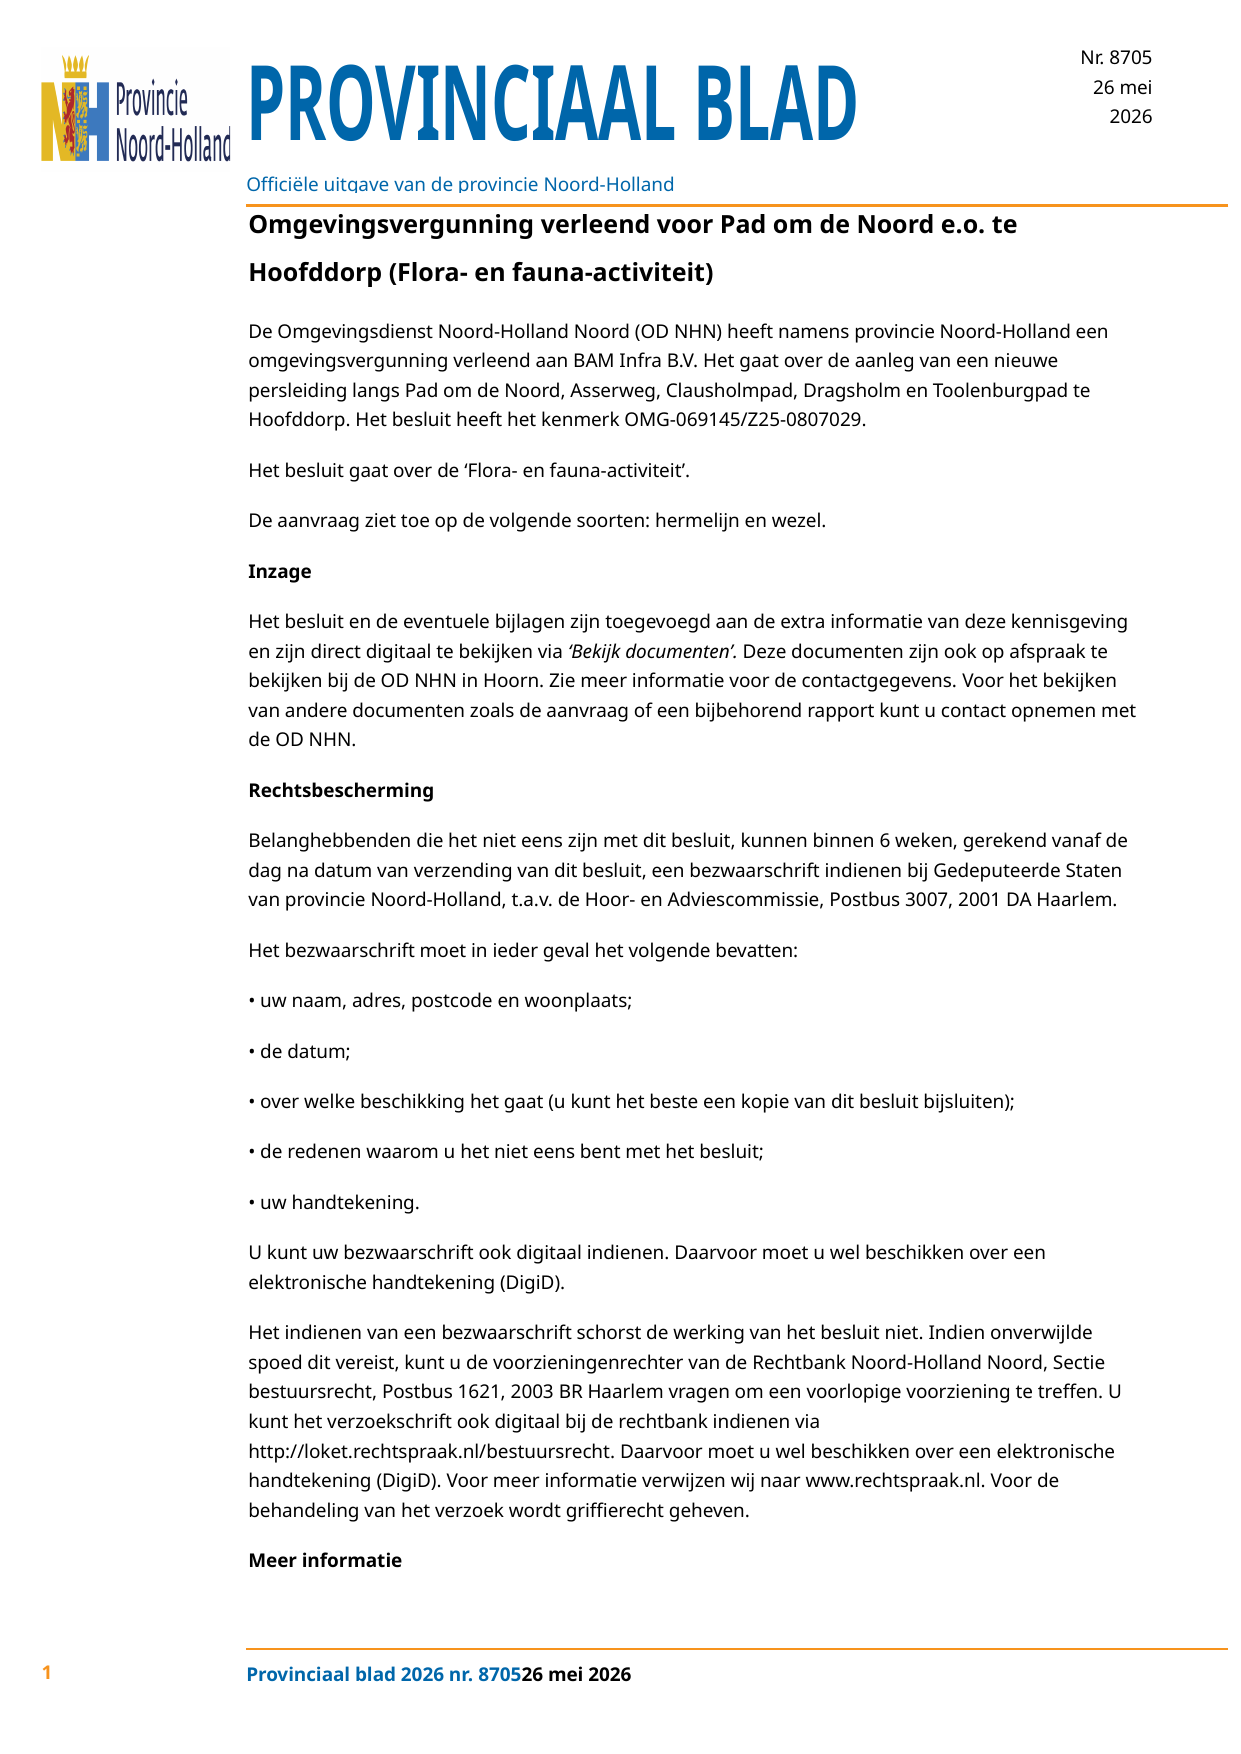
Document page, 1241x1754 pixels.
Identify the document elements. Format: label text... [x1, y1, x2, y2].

text Belanghebbenden die het niet eens zijn met dit besluit, kunnen binnen 6 weken, gerekend vanaf de dag na datum van verzending van dit besluit, een bezwaarschrift indienen bij Gedeputeerde Staten van provincie Noord-Holland, t.a.v. de Hoor- en Adviescommissie, Postbus 3007, 2001 DA Haarlem. [248, 827, 1152, 912]
text Het besluit gaat over de ‘Flora- en fauna-activiteit’. [248, 457, 1152, 483]
text • uw naam, adres, postcode en woonplaats; [248, 987, 1152, 1013]
text • de redenen waarom u het niet eens bent met het besluit; [248, 1139, 1152, 1164]
text • uw handtekening. [248, 1189, 1152, 1215]
text Rechtsbescherming [248, 777, 1152, 803]
text Het bezwaarschrift moet in ieder geval het volgende bevatten: [248, 937, 1152, 963]
text U kunt uw bezwaarschrift ook digitaal indienen. Daarvoor moet u wel beschikken over een elektronische handtekening (DigiD). [248, 1239, 1152, 1295]
picture [41, 47, 231, 172]
text Omgevingsvergunning verleend voor Pad om de Noord e.o. te Hoofddorp (Flora- en fauna-activiteit) [248, 207, 1152, 288]
text • over welke beschikking het gaat (u kunt het beste een kopie van dit besluit bijsluiten); [248, 1088, 1152, 1114]
text Het indienen van een bezwaarschrift schorst de werking van het besluit niet. Indien onverwijlde spoed dit vereist, kunt u de voorzieningenrechter van de Rechtbank Noord-Holland Noord, Sectie bestuursrecht, Postbus 1621, 2003 BR Haarlem vragen om een voorlopige voorziening te treffen. U kunt het verzoekschrift ook digitaal bij de rechtbank indienen via http://loket.rechtspraak.nl/bestuursrecht. Daarvoor moet u wel beschikken over een elektronische handtekening (DigiD). Voor meer informatie verwijzen wij naar www.rechtspraak.nl. Voor de behandeling van het verzoek wordt griffierecht geheven. [248, 1319, 1152, 1523]
text Het besluit en de eventuele bijlagen zijn toegevoegd aan de extra informatie van deze kennisgeving en zijn direct digitaal te bekijken via ‘Bekijk documenten’. Deze documenten zijn ook op afspraak te bekijken bij de OD NHN in Hoorn. Zie meer informatie voor de contactgegevens. Voor het bekijken van andere documenten zoals de aanvraag of een bijbehorend rapport kunt u contact opnemen met de OD NHN. [248, 608, 1152, 752]
text De aanvraag ziet toe op de volgende soorten: hermelijn en wezel. [248, 507, 1152, 533]
text • de datum; [248, 1038, 1152, 1064]
text Meer informatie [248, 1547, 1152, 1573]
text Inzage [248, 558, 1152, 584]
text De Omgevingsdienst Noord-Holland Noord (OD NHN) heeft namens provincie Noord-Holland een omgevingsvergunning verleend aan BAM Infra B.V. Het gaat over de aanleg van een nieuwe persleiding langs Pad om de Noord, Asserweg, Clausholmpad, Dragsholm en Toolenburgpad te Hoofddorp. Het besluit heeft het kenmerk OMG-069145/Z25-0807029. [248, 318, 1152, 432]
